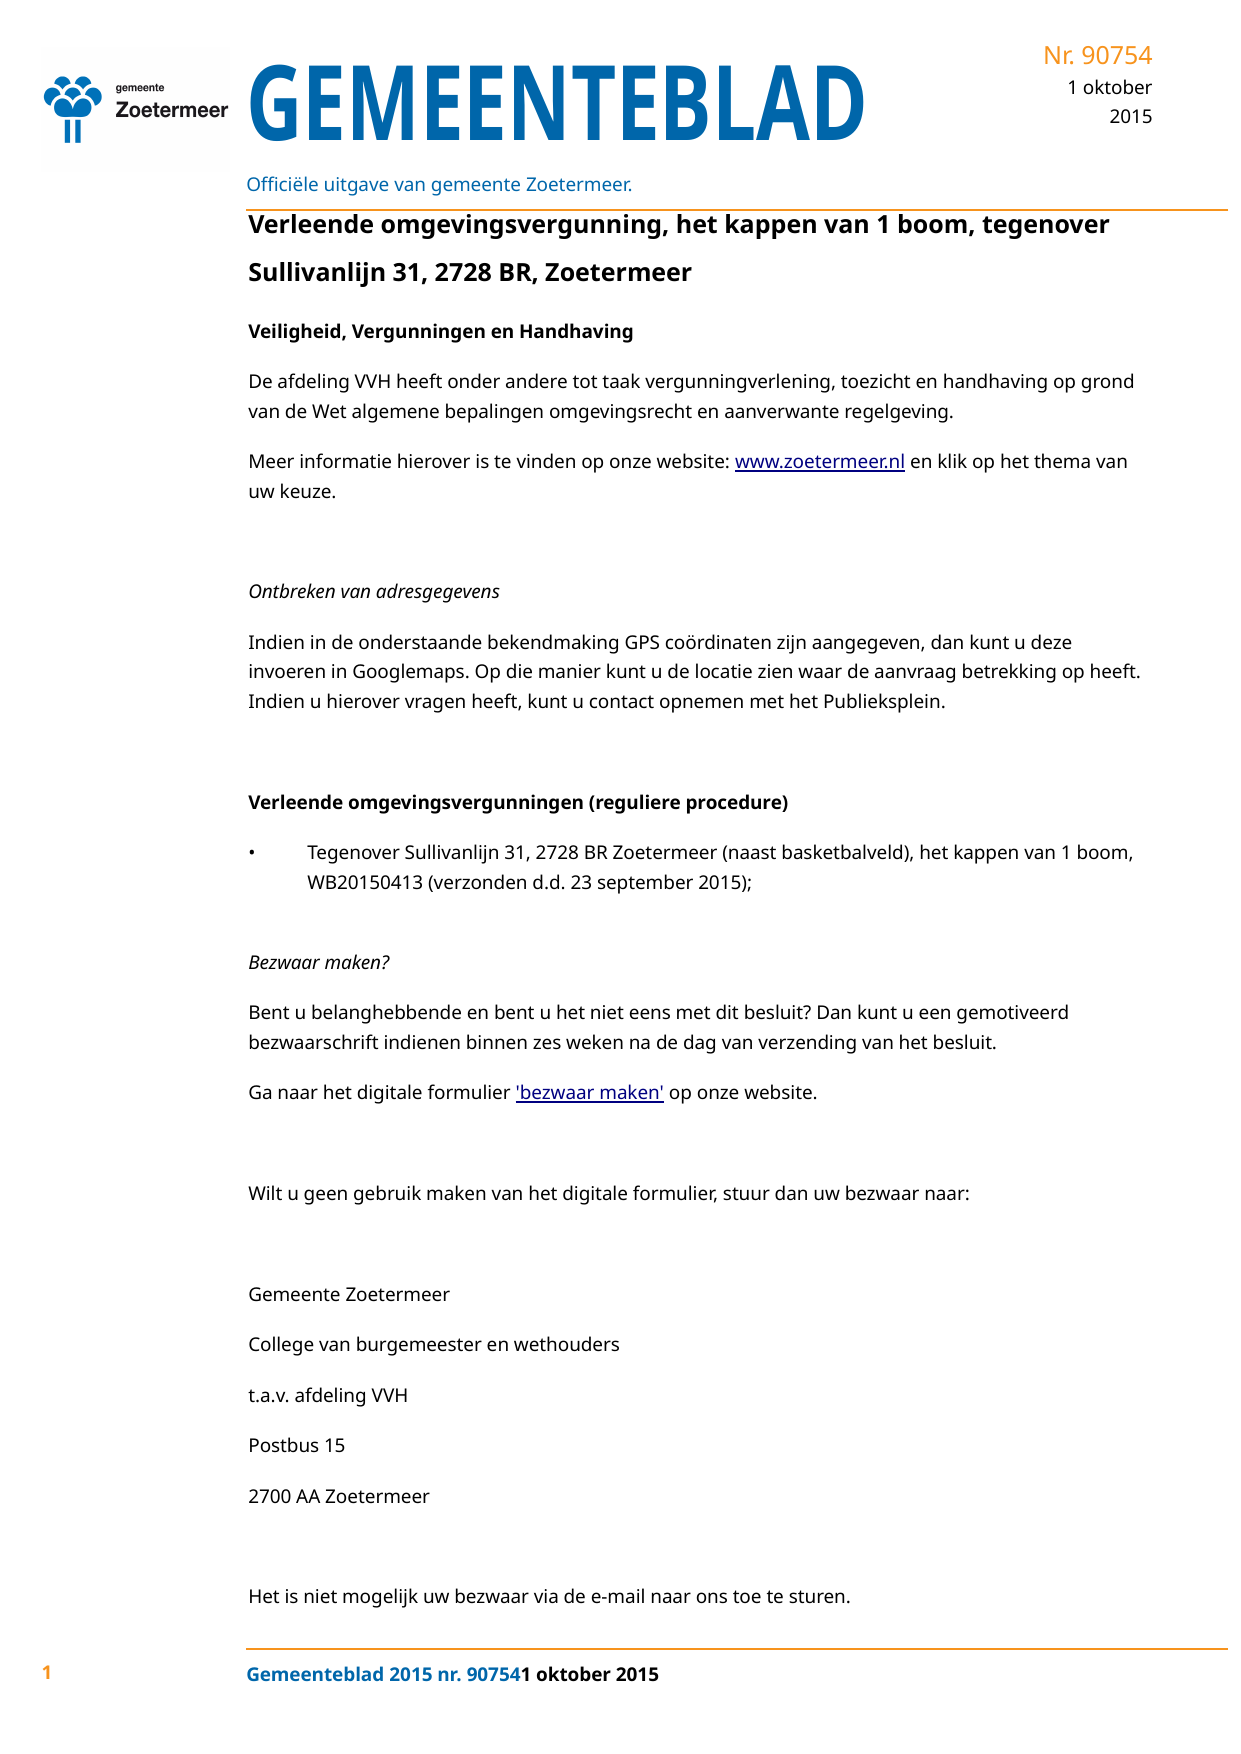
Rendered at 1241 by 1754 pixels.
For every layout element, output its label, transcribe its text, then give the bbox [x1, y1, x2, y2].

text Meer informatie hierover is te vinden op onze website: www.zoetermeer.nl en klik op het thema van uw keuze. [248, 448, 1152, 504]
text 2700 AA Zoetermeer [248, 1483, 1152, 1509]
text Verleende omgevingsvergunning, het kappen van 1 boom, tegenover Sullivanlijn 31, 2728 BR, Zoetermeer [248, 211, 1152, 288]
text Bent u belanghebbende en bent u het niet eens met dit besluit? Dan kunt u een gemotiveerd bezwaarschrift indienen binnen zes weken na de dag van verzending van het besluit. [248, 999, 1152, 1055]
text Ga naar het digitale formulier 'bezwaar maken' op onze website. [248, 1079, 1152, 1105]
text Het is niet mogelijk uw bezwaar via de e-mail naar ons toe te sturen. [248, 1584, 1152, 1609]
text Veiligheid, Vergunningen en Handhaving [248, 318, 1152, 344]
text Wilt u geen gebruik maken van het digitale formulier, stuur dan uw bezwaar naar: [248, 1180, 1152, 1206]
text Indien in de onderstaande bekendmaking GPS coördinaten zijn aangegeven, dan kunt u deze invoeren in Googlemaps. Op die manier kunt u de locatie zien waar de aanvraag betrekking op heeft. Indien u hierover vragen heeft, kunt u contact opnemen met het Publieksplein. [248, 629, 1152, 714]
text Ontbreken van adresgegevens [248, 579, 1152, 604]
text Postbus 15 [248, 1432, 1152, 1458]
text Gemeente Zoetermeer [248, 1281, 1152, 1307]
text Verleende omgevingsvergunningen (reguliere procedure) [248, 789, 1152, 815]
text t.a.v. afdeling VVH [248, 1382, 1152, 1408]
text College van burgemeester en wethouders [248, 1332, 1152, 1357]
list Tegenover Sullivanlijn 31, 2728 BR Zoetermeer (naast basketbalveld), het kappen van 1 boom, WB20150413 (verzonden d.d. 23 september 2015); [248, 839, 1152, 895]
text Bezwaar maken? [248, 949, 1152, 975]
text De afdeling VVH heeft onder andere tot taak vergunningverlening, toezicht en handhaving op grond van de Wet algemene bepalingen omgevingsrecht en aanverwante regelgeving. [248, 368, 1152, 424]
picture [41, 47, 231, 172]
